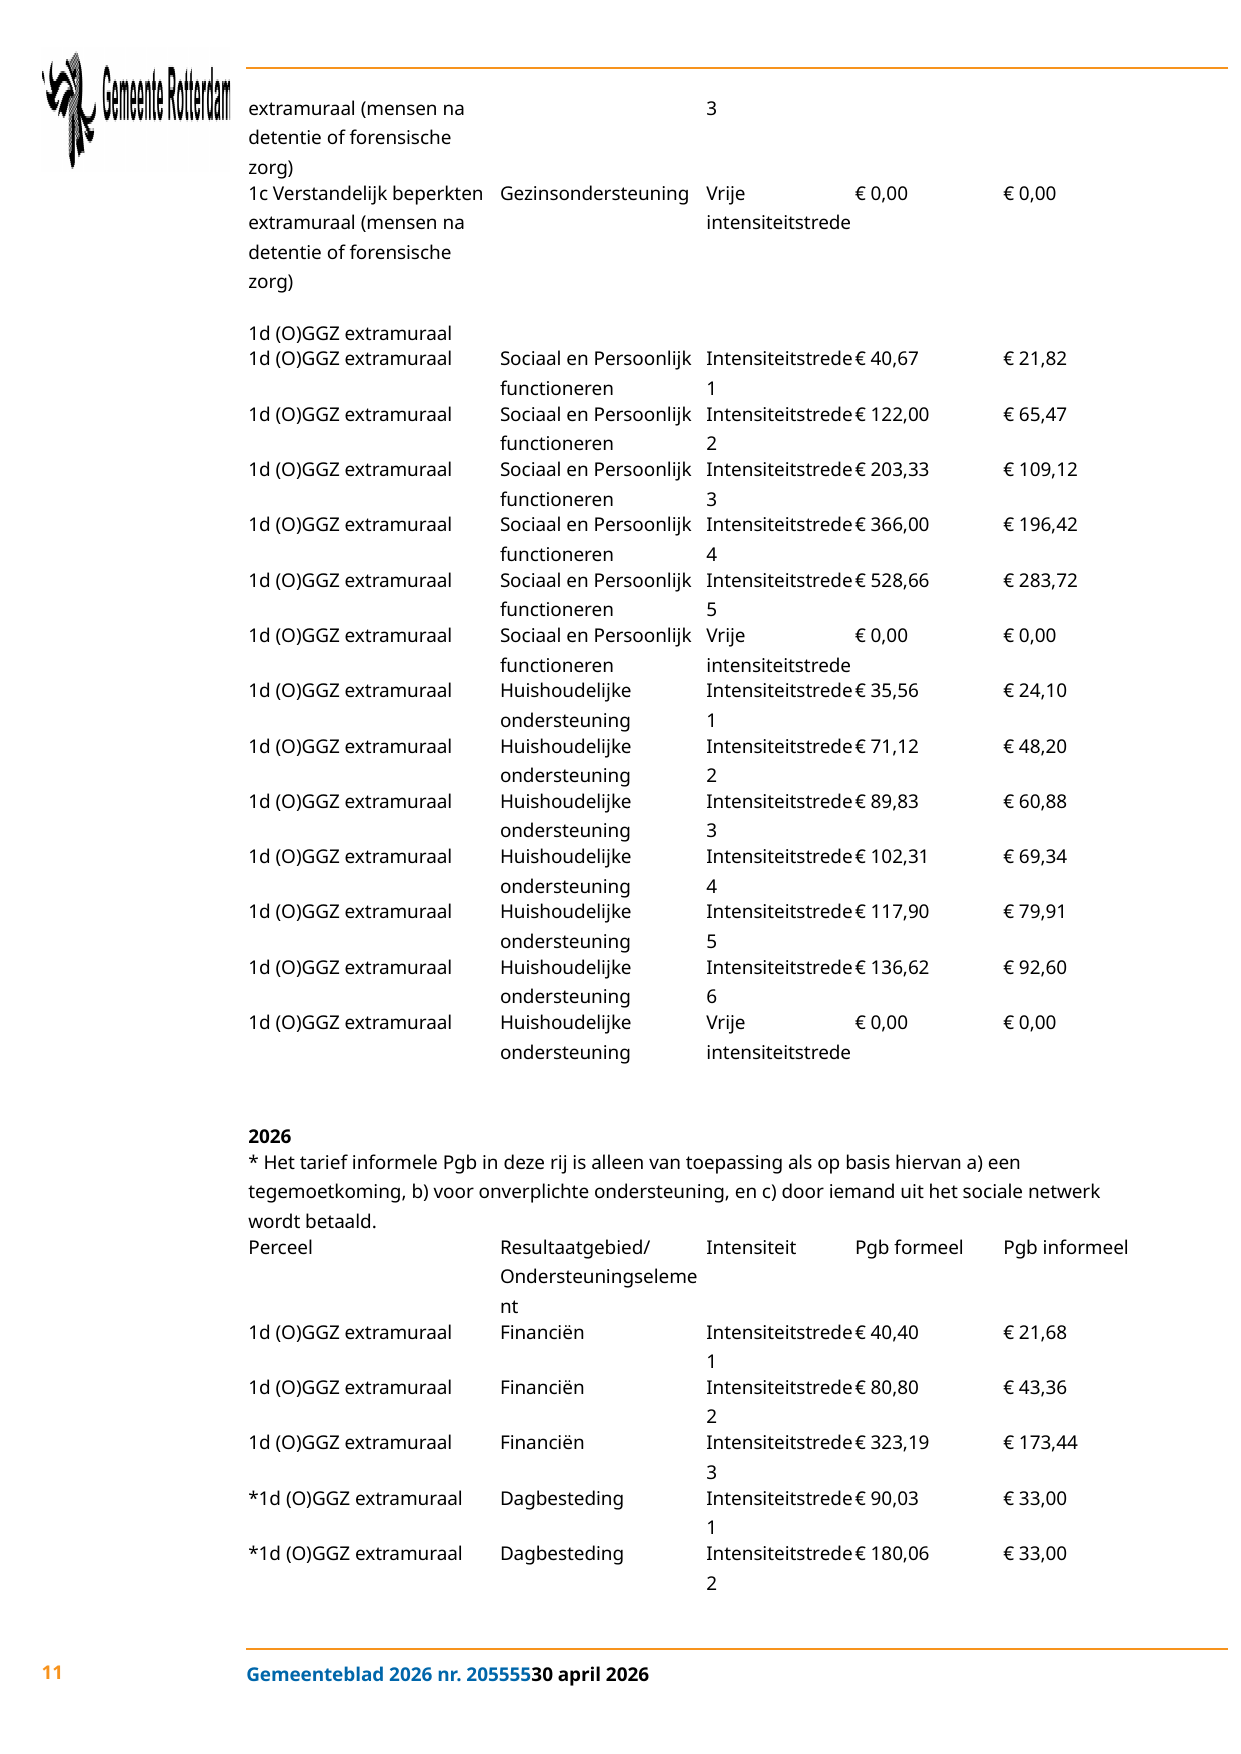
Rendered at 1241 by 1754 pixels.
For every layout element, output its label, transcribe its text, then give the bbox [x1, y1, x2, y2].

table_cell Financiën [500, 1319, 706, 1374]
table_cell € 196,42 [1003, 512, 1152, 567]
table_cell Intensiteitstrede 2 [706, 1374, 855, 1429]
table_cell Vrije intensiteitstrede [706, 180, 855, 294]
table_cell Sociaal en Persoonlijk functioneren [500, 622, 706, 677]
table_cell 1d (O)GGZ extramuraal [248, 788, 500, 843]
table_cell Perceel [248, 1234, 500, 1319]
table_cell 1d (O)GGZ extramuraal [248, 320, 855, 346]
table_cell € 21,68 [1003, 1319, 1152, 1374]
table_cell 1d (O)GGZ extramuraal [248, 622, 500, 677]
table_cell Huishoudelijke ondersteuning [500, 788, 706, 843]
table_cell € 102,31 [855, 844, 1003, 899]
table_cell Resultaatgebied/Ondersteuningselement [500, 1234, 706, 1319]
table_cell Huishoudelijke ondersteuning [500, 1009, 706, 1065]
table_cell € 40,40 [855, 1319, 1003, 1374]
table_cell 1d (O)GGZ extramuraal [248, 346, 500, 401]
table_cell Intensiteitstrede 3 [706, 456, 855, 512]
table_cell Huishoudelijke ondersteuning [500, 844, 706, 899]
table_cell Huishoudelijke ondersteuning [500, 733, 706, 788]
table_cell Intensiteitstrede 5 [706, 899, 855, 954]
table_cell € 89,83 [855, 788, 1003, 843]
table_cell 1d (O)GGZ extramuraal [248, 567, 500, 622]
table_cell Sociaal en Persoonlijk functioneren [500, 346, 706, 401]
table_cell Intensiteitstrede 1 [706, 1319, 855, 1374]
table_cell € 80,80 [855, 1374, 1003, 1429]
table_cell Intensiteit [706, 1234, 855, 1319]
table_cell Sociaal en Persoonlijk functioneren [500, 567, 706, 622]
table_cell € 79,91 [1003, 899, 1152, 954]
table_cell 1d (O)GGZ extramuraal [248, 1009, 500, 1065]
table_cell € 117,90 [855, 899, 1003, 954]
table_cell Dagbesteding [500, 1485, 706, 1540]
picture [41, 47, 231, 172]
table_cell Intensiteitstrede 4 [706, 844, 855, 899]
table_header 2026 [248, 1123, 1152, 1149]
table_cell Sociaal en Persoonlijk functioneren [500, 512, 706, 567]
table_cell € 33,00 [1003, 1540, 1152, 1595]
table_cell Sociaal en Persoonlijk functioneren [500, 401, 706, 456]
table_cell € 323,19 [855, 1430, 1003, 1485]
table_cell [855, 95, 1003, 180]
table_cell € 528,66 [855, 567, 1003, 622]
table_cell € 0,00 [855, 180, 1003, 294]
table_cell [855, 1065, 1003, 1090]
table_cell € 71,12 [855, 733, 1003, 788]
table_cell € 40,67 [855, 346, 1003, 401]
table_cell 1d (O)GGZ extramuraal [248, 1319, 500, 1374]
table_cell [1003, 294, 1152, 320]
table_cell € 122,00 [855, 401, 1003, 456]
table_cell € 0,00 [855, 1009, 1003, 1065]
table_cell € 48,20 [1003, 733, 1152, 788]
table_cell € 283,72 [1003, 567, 1152, 622]
table_cell [1003, 1065, 1152, 1090]
table_cell € 69,34 [1003, 844, 1152, 899]
table_cell € 203,33 [855, 456, 1003, 512]
table_cell [248, 294, 855, 320]
table_cell 1d (O)GGZ extramuraal [248, 401, 500, 456]
table_cell Financiën [500, 1374, 706, 1429]
table_cell Intensiteitstrede 6 [706, 954, 855, 1009]
table_cell 1d (O)GGZ extramuraal [248, 456, 500, 512]
table_cell [248, 1065, 855, 1090]
table_cell Intensiteitstrede 2 [706, 1540, 855, 1595]
table_cell € 0,00 [1003, 622, 1152, 677]
table_cell Financiën [500, 1430, 706, 1485]
table_cell Intensiteitstrede 5 [706, 567, 855, 622]
table_cell 1d (O)GGZ extramuraal [248, 733, 500, 788]
table_cell Huishoudelijke ondersteuning [500, 899, 706, 954]
table_cell € 0,00 [1003, 180, 1152, 294]
table_cell € 0,00 [855, 622, 1003, 677]
table_cell 1c Verstandelijk beperkten extramuraal (mensen na detentie of forensische zorg) [248, 180, 500, 294]
table_cell Intensiteitstrede 2 [706, 401, 855, 456]
table_cell *1d (O)GGZ extramuraal [248, 1540, 500, 1595]
table_cell Huishoudelijke ondersteuning [500, 678, 706, 733]
table_cell € 90,03 [855, 1485, 1003, 1540]
table_cell Huishoudelijke ondersteuning [500, 954, 706, 1009]
table_cell € 24,10 [1003, 678, 1152, 733]
table_cell 1d (O)GGZ extramuraal [248, 1374, 500, 1429]
table_cell 1d (O)GGZ extramuraal [248, 844, 500, 899]
table_cell Pgb formeel [855, 1234, 1003, 1319]
table_cell * Het tarief informele Pgb in deze rij is alleen van toepassing als op basis hiervan a) een tegemoetkoming, b) voor onverplichte ondersteuning, en c) door iemand uit het sociale netwerk wordt betaald. [248, 1149, 1152, 1234]
table_cell € 21,82 [1003, 346, 1152, 401]
table_cell € 35,56 [855, 678, 1003, 733]
table_cell 1d (O)GGZ extramuraal [248, 954, 500, 1009]
table_cell € 92,60 [1003, 954, 1152, 1009]
table_cell [855, 320, 1003, 346]
table_cell € 173,44 [1003, 1430, 1152, 1485]
table_cell Vrije intensiteitstrede [706, 622, 855, 677]
table_cell € 33,00 [1003, 1485, 1152, 1540]
table_cell € 60,88 [1003, 788, 1152, 843]
table_cell Gezinsondersteuning [500, 180, 706, 294]
table_cell 1d (O)GGZ extramuraal [248, 512, 500, 567]
table_cell Intensiteitstrede 4 [706, 512, 855, 567]
table_cell [855, 294, 1003, 320]
table_cell Vrije intensiteitstrede [706, 1009, 855, 1065]
table_cell € 180,06 [855, 1540, 1003, 1595]
table_cell € 109,12 [1003, 456, 1152, 512]
table_cell 1d (O)GGZ extramuraal [248, 1430, 500, 1485]
table_cell extramuraal (mensen na detentie of forensische zorg) [248, 95, 500, 180]
table_cell € 43,36 [1003, 1374, 1152, 1429]
table_cell Intensiteitstrede 3 [706, 1430, 855, 1485]
table_cell [1003, 95, 1152, 180]
table_cell Intensiteitstrede 1 [706, 1485, 855, 1540]
table_cell Sociaal en Persoonlijk functioneren [500, 456, 706, 512]
table_cell [500, 95, 706, 180]
table_cell 1d (O)GGZ extramuraal [248, 678, 500, 733]
table_cell 3 [706, 95, 855, 180]
table_cell Pgb informeel [1003, 1234, 1152, 1319]
table_cell Intensiteitstrede 2 [706, 733, 855, 788]
table_cell *1d (O)GGZ extramuraal [248, 1485, 500, 1540]
table_cell Intensiteitstrede 1 [706, 346, 855, 401]
table_cell Dagbesteding [500, 1540, 706, 1595]
table_cell Intensiteitstrede 3 [706, 788, 855, 843]
table_cell Intensiteitstrede 1 [706, 678, 855, 733]
table_cell € 0,00 [1003, 1009, 1152, 1065]
table_cell 1d (O)GGZ extramuraal [248, 899, 500, 954]
table_cell [1003, 320, 1152, 346]
table_cell € 366,00 [855, 512, 1003, 567]
table_cell € 136,62 [855, 954, 1003, 1009]
table_cell € 65,47 [1003, 401, 1152, 456]
